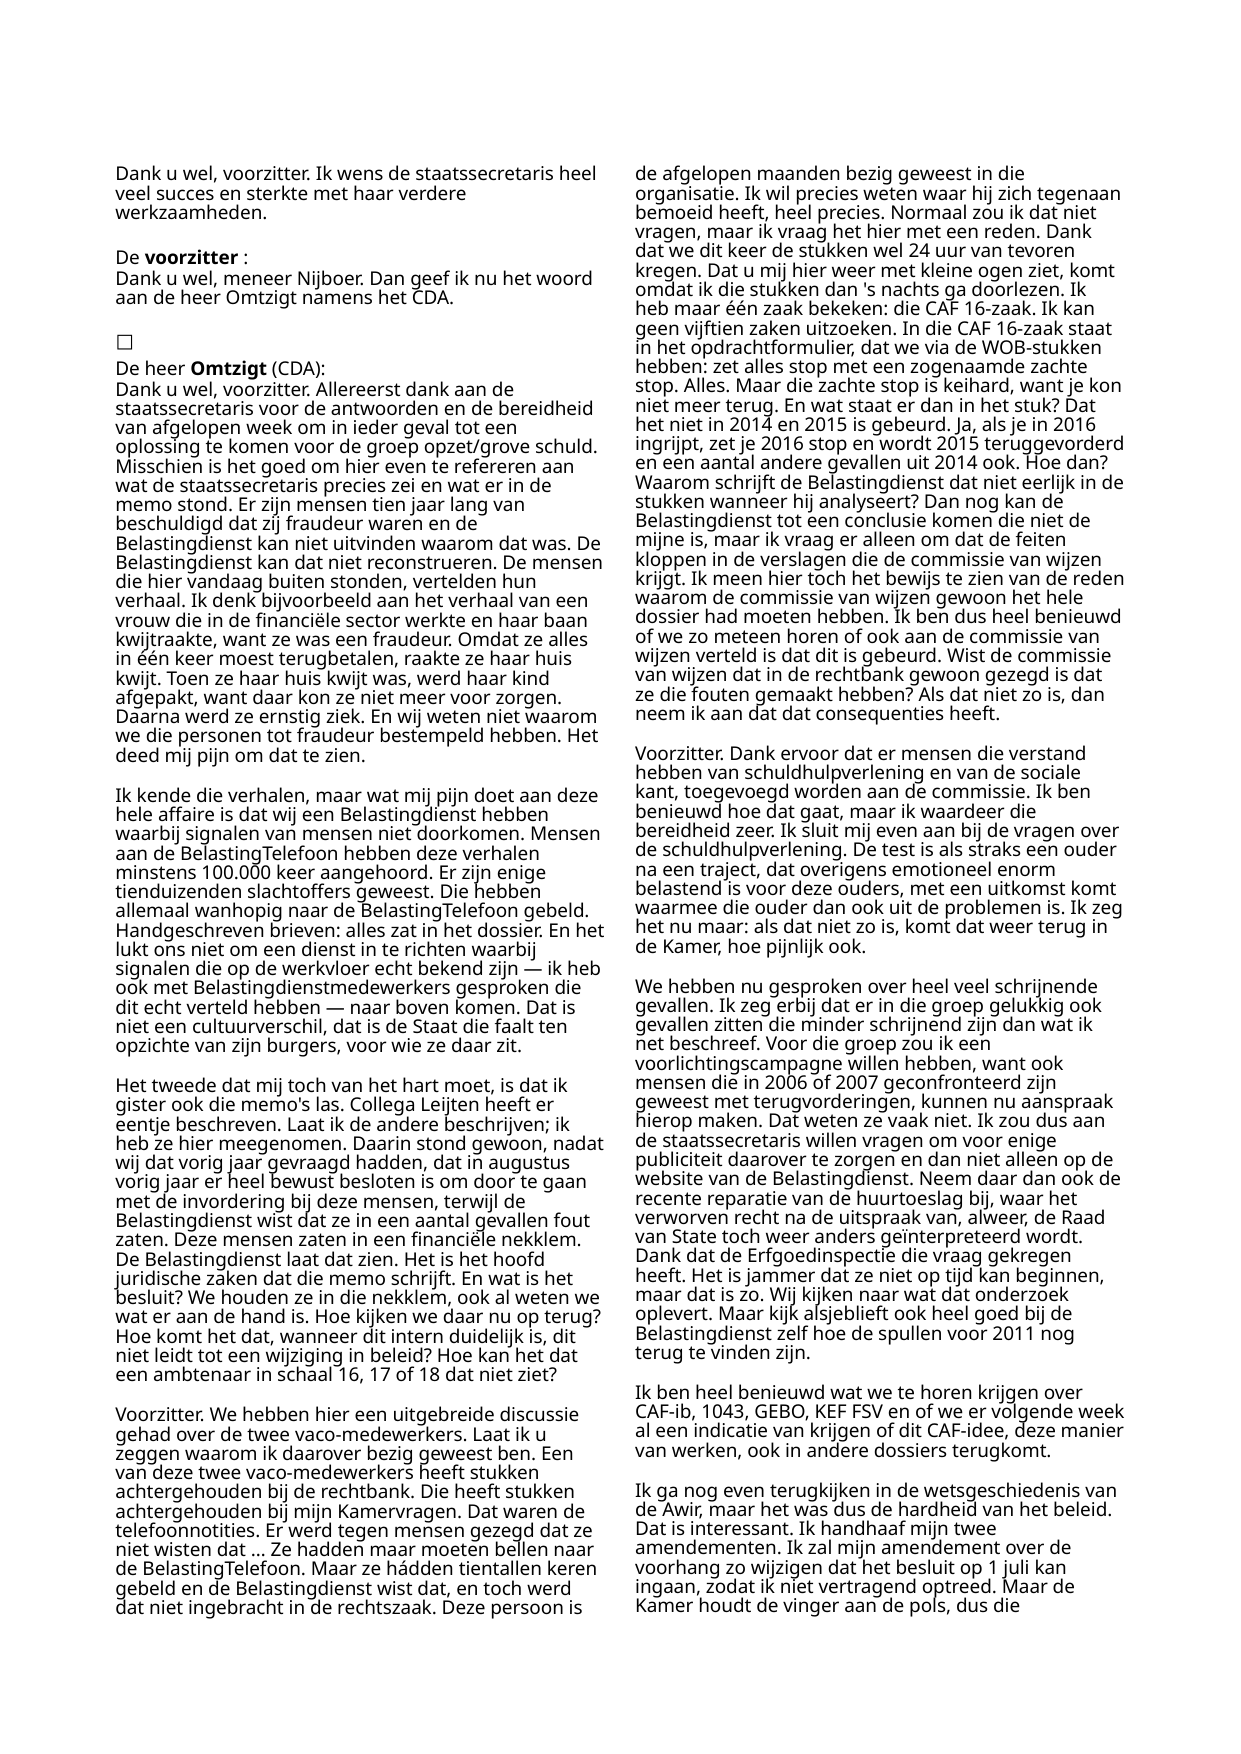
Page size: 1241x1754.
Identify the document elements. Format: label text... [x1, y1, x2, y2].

text Ik kende die verhalen, maar wat mij pijn doet aan deze hele affaire is dat wij een Belastingdienst hebben waarbij signalen van mensen niet doorkomen. Mensen aan de BelastingTelefoon hebben deze verhalen minstens 100.000 keer aangehoord. Er zijn enige tienduizenden slachtoffers geweest. Die hebben allemaal wanhopig naar de BelastingTelefoon gebeld. Handgeschreven brieven: alles zat in het dossier. En het lukt ons niet om een dienst in te richten waarbij signalen die op de werkvloer echt bekend zijn — ik heb ook met Belastingdienstmedewerkers gesproken die dit echt verteld hebben — naar boven komen. Dat is niet een cultuurverschil, dat is de Staat die faalt ten opzichte van zijn burgers, voor wie ze daar zit. [115, 787, 605, 1056]
text Dank u wel, voorzitter. Allereerst dank aan de staatssecretaris voor de antwoorden en de bereidheid van afgelopen week om in ieder geval tot een oplossing te komen voor de groep opzet/grove schuld. Misschien is het goed om hier even te refereren aan wat de staatssecretaris precies zei en wat er in de memo stond. Er zijn mensen tien jaar lang van beschuldigd dat zij fraudeur waren en de Belastingdienst kan niet uitvinden waarom dat was. De Belastingdienst kan dat niet reconstrueren. De mensen die hier vandaag buiten stonden, vertelden hun verhaal. Ik denk bijvoorbeeld aan het verhaal van een vrouw die in de financiële sector werkte en haar baan kwijtraakte, want ze was een fraudeur. Omdat ze alles in één keer moest terugbetalen, raakte ze haar huis kwijt. Toen ze haar huis kwijt was, werd haar kind afgepakt, want daar kon ze niet meer voor zorgen. Daarna werd ze ernstig ziek. En wij weten niet waarom we die personen tot fraudeur bestempeld hebben. Het deed mij pijn om dat te zien. [115, 381, 605, 766]
text De heer Omtzigt (CDA): [115, 355, 605, 381]
text Het tweede dat mij toch van het hart moet, is dat ik gister ook die memo's las. Collega Leijten heeft er eentje beschreven. Laat ik de andere beschrijven; ik heb ze hier meegenomen. Daarin stond gewoon, nadat wij dat vorig jaar gevraagd hadden, dat in augustus vorig jaar er heel bewust besloten is om door te gaan met de invordering bij deze mensen, terwijl de Belastingdienst wist dat ze in een aantal gevallen fout zaten. Deze mensen zaten in een financiële nekklem. De Belastingdienst laat dat zien. Het is het hoofd juridische zaken dat die memo schrijft. En wat is het besluit? We houden ze in die nekklem, ook al weten we wat er aan de hand is. Hoe kijken we daar nu op terug? Hoe komt het dat, wanneer dit intern duidelijk is, dit niet leidt tot een wijziging in beleid? Hoe kan het dat een ambtenaar in schaal 16, 17 of 18 dat niet ziet? [115, 1077, 605, 1386]
text We hebben nu gesproken over heel veel schrijnende gevallen. Ik zeg erbij dat er in die groep gelukkig ook gevallen zitten die minder schrijnend zijn dan wat ik net beschreef. Voor die groep zou ik een voorlichtingscampagne willen hebben, want ook mensen die in 2006 of 2007 geconfronteerd zijn geweest met terugvorderingen, kunnen nu aanspraak hierop maken. Dat weten ze vaak niet. Ik zou dus aan de staatssecretaris willen vragen om voor enige publiciteit daarover te zorgen en dan niet alleen op de website van de Belastingdienst. Neem daar dan ook de recente reparatie van de huurtoeslag bij, waar het verworven recht na de uitspraak van, alweer, de Raad van State toch weer anders geïnterpreteerd wordt. Dank dat de Erfgoedinspectie die vraag gekregen heeft. Het is jammer dat ze niet op tijd kan beginnen, maar dat is zo. Wij kijken naar wat dat onderzoek oplevert. Maar kijk alsjeblieft ook heel goed bij de Belastingdienst zelf hoe de spullen voor 2011 nog terug te vinden zijn. [635, 978, 1125, 1363]
text Voorzitter. Dank ervoor dat er mensen die verstand hebben van schuldhulpverlening en van de sociale kant, toegevoegd worden aan de commissie. Ik ben benieuwd hoe dat gaat, maar ik waardeer die bereidheid zeer. Ik sluit mij even aan bij de vragen over de schuldhulpverlening. De test is als straks een ouder na een traject, dat overigens emotioneel enorm belastend is voor deze ouders, met een uitkomst komt waarmee die ouder dan ook uit de problemen is. Ik zeg het nu maar: als dat niet zo is, komt dat weer terug in de Kamer, hoe pijnlijk ook. [635, 745, 1125, 957]
text Dank u wel, voorzitter. Ik wens de staatssecretaris heel veel succes en sterkte met haar verdere werkzaamheden. [115, 165, 605, 223]
text De voorzitter : [115, 244, 605, 270]
text Ik ben heel benieuwd wat we te horen krijgen over CAF-ib, 1043, GEBO, KEF FSV en of we er volgende week al een indicatie van krijgen of dit CAF-idee, deze manier van werken, ook in andere dossiers terugkomt. [635, 1384, 1125, 1461]
text Dank u wel, meneer Nijboer. Dan geef ik nu het woord aan de heer Omtzigt namens het CDA. [115, 270, 605, 308]
text ⬜ [115, 329, 605, 355]
text Voorzitter. We hebben hier een uitgebreide discussie gehad over de twee vaco-medewerkers. Laat ik u zeggen waarom ik daarover bezig geweest ben. Een van deze twee vaco-medewerkers heeft stukken achtergehouden bij de rechtbank. Die heeft stukken achtergehouden bij mijn Kamervragen. Dat waren de telefoonnotities. Er werd tegen mensen gezegd dat ze niet wisten dat … Ze hadden maar moeten bellen naar de BelastingTelefoon. Maar ze hádden tientallen keren gebeld en de Belastingdienst wist dat, en toch werd dat niet ingebracht in de rechtszaak. Deze persoon is [115, 1406, 605, 1618]
text Ik ga nog even terugkijken in de wetsgeschiedenis van de Awir, maar het was dus de hardheid van het beleid. Dat is interessant. Ik handhaaf mijn twee amendementen. Ik zal mijn amendement over de voorhang zo wijzigen dat het besluit op 1 juli kan ingaan, zodat ik niet vertragend optreed. Maar de Kamer houdt de vinger aan de pols, dus die [635, 1482, 1125, 1616]
text de afgelopen maanden bezig geweest in die organisatie. Ik wil precies weten waar hij zich tegenaan bemoeid heeft, heel precies. Normaal zou ik dat niet vragen, maar ik vraag het hier met een reden. Dank dat we dit keer de stukken wel 24 uur van tevoren kregen. Dat u mij hier weer met kleine ogen ziet, komt omdat ik die stukken dan 's nachts ga doorlezen. Ik heb maar één zaak bekeken: die CAF 16-zaak. Ik kan geen vijftien zaken uitzoeken. In die CAF 16-zaak staat in het opdrachtformulier, dat we via de WOB-stukken hebben: zet alles stop met een zogenaamde zachte stop. Alles. Maar die zachte stop is keihard, want je kon niet meer terug. En wat staat er dan in het stuk? Dat het niet in 2014 en 2015 is gebeurd. Ja, als je in 2016 ingrijpt, zet je 2016 stop en wordt 2015 teruggevorderd en een aantal andere gevallen uit 2014 ook. Hoe dan? Waarom schrijft de Belastingdienst dat niet eerlijk in de stukken wanneer hij analyseert? Dan nog kan de Belastingdienst tot een conclusie komen die niet de mijne is, maar ik vraag er alleen om dat de feiten kloppen in de verslagen die de commissie van wijzen krijgt. Ik meen hier toch het bewijs te zien van de reden waarom de commissie van wijzen gewoon het hele dossier had moeten hebben. Ik ben dus heel benieuwd of we zo meteen horen of ook aan de commissie van wijzen verteld is dat dit is gebeurd. Wist de commissie van wijzen dat in de rechtbank gewoon gezegd is dat ze die fouten gemaakt hebben? Als dat niet zo is, dan neem ik aan dat dat consequenties heeft. [635, 165, 1125, 724]
